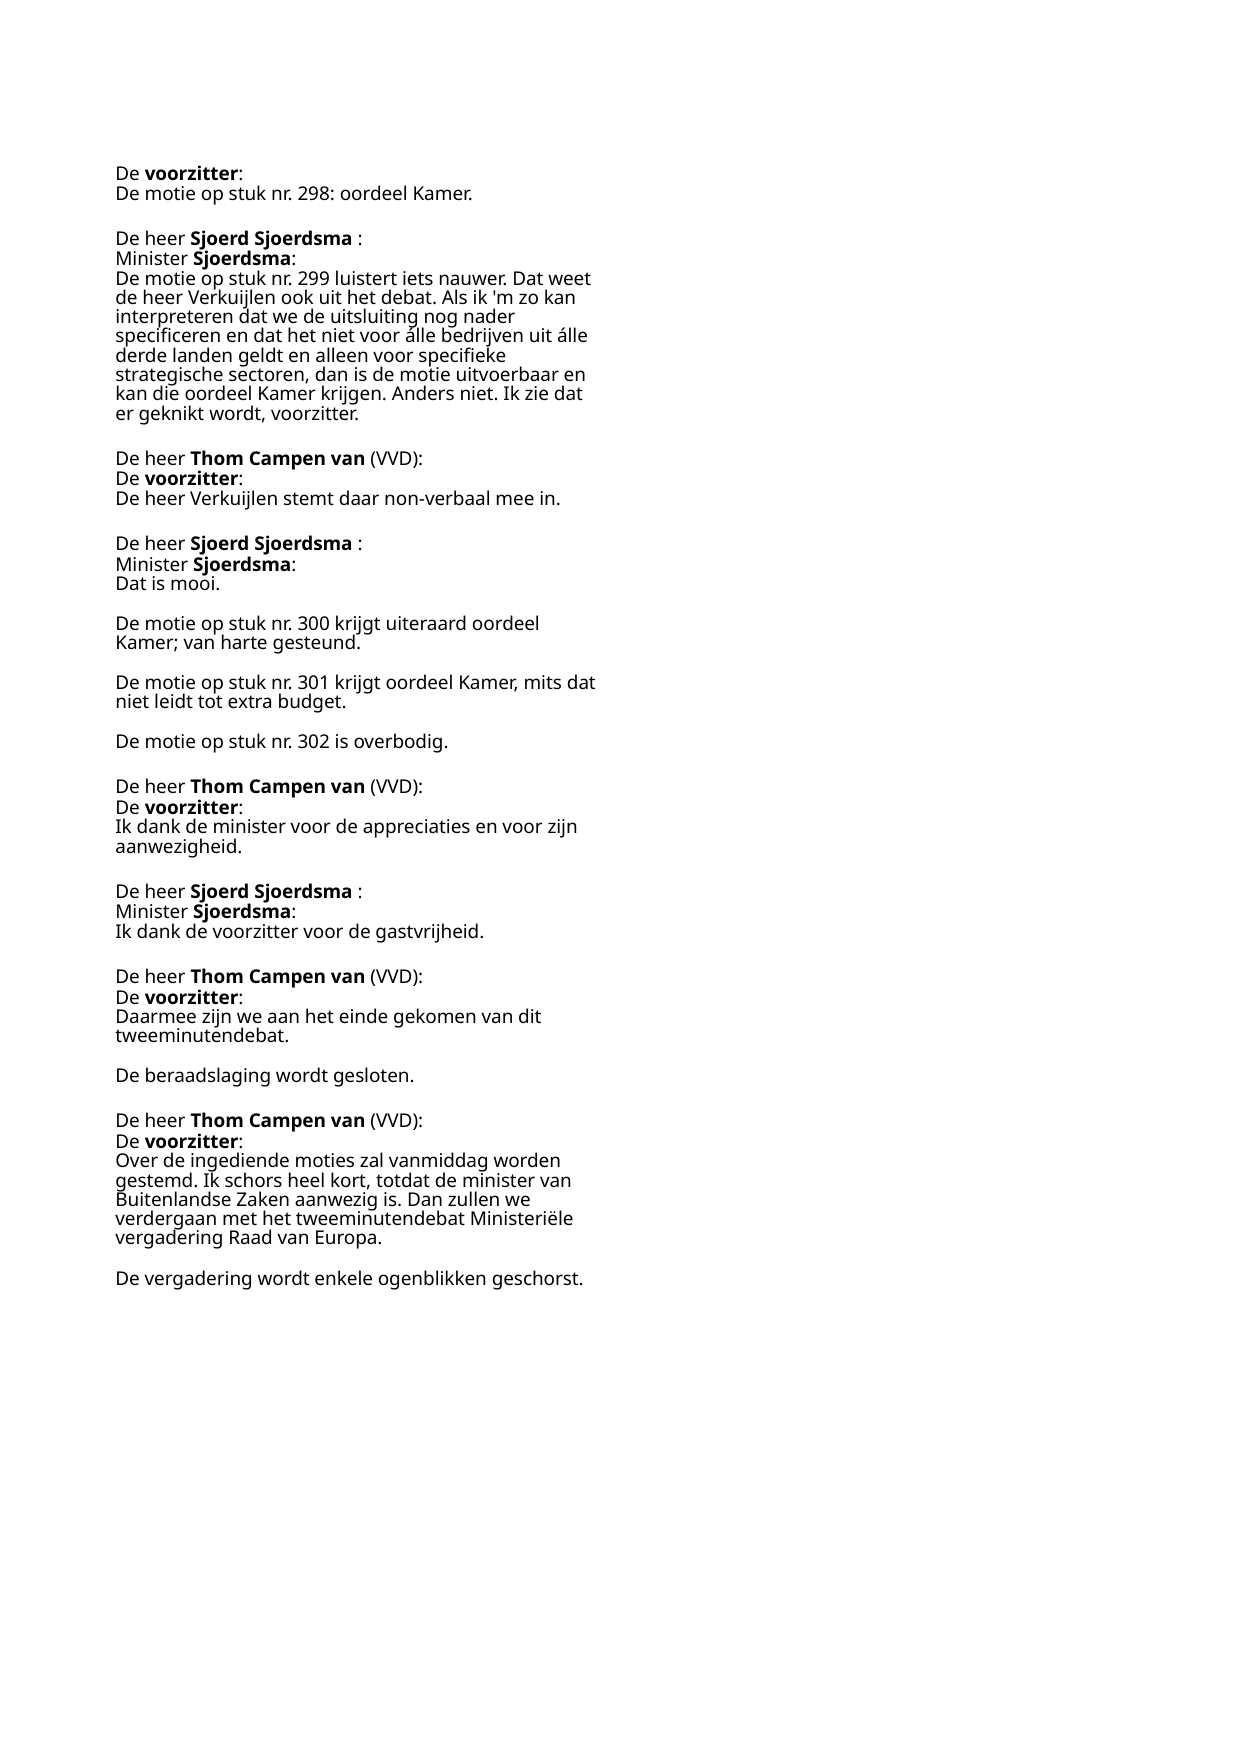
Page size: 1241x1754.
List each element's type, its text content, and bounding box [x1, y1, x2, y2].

text De heer Thom Campen van (VVD): [115, 773, 605, 799]
text Ik dank de voorzitter voor de gastvrijheid. [115, 923, 605, 942]
text De voorzitter: [115, 1133, 605, 1152]
text Minister Sjoerdsma: [115, 903, 605, 923]
text De motie op stuk nr. 301 krijgt oordeel Kamer, mits dat niet leidt tot extra budget. [115, 674, 605, 713]
text De voorzitter: [115, 165, 605, 184]
text De voorzitter: [115, 989, 605, 1008]
text Daarmee zijn we aan het einde gekomen van dit tweeminutendebat. [115, 1008, 605, 1046]
text De motie op stuk nr. 300 krijgt uiteraard oordeel Kamer; van harte gesteund. [115, 615, 605, 653]
text De heer Sjoerd Sjoerdsma : [115, 225, 605, 250]
text De heer Sjoerd Sjoerdsma : [115, 878, 605, 903]
text Dat is mooi. [115, 575, 605, 594]
text Ik dank de minister voor de appreciaties en voor zijn aanwezigheid. [115, 818, 605, 857]
text De vergadering wordt enkele ogenblikken geschorst. [115, 1269, 605, 1289]
text De motie op stuk nr. 302 is overbodig. [115, 733, 605, 753]
text De heer Thom Campen van (VVD): [115, 445, 605, 470]
text De motie op stuk nr. 298: oordeel Kamer. [115, 184, 605, 204]
text De motie op stuk nr. 299 luistert iets nauwer. Dat weet de heer Verkuijlen ook uit het debat. Als ik 'm zo kan interpreteren dat we de uitsluiting nog nader specificeren en dat het niet voor álle bedrijven uit álle derde landen geldt en alleen voor specifieke strategische sectoren, dan is de motie uitvoerbaar en kan die oordeel Kamer krijgen. Anders niet. Ik zie dat er geknikt wordt, voorzitter. [115, 270, 605, 424]
text De heer Sjoerd Sjoerdsma : [115, 530, 605, 556]
text De beraadslaging wordt gesloten. [115, 1067, 605, 1086]
text De heer Verkuijlen stemt daar non-verbaal mee in. [115, 490, 605, 509]
text De heer Thom Campen van (VVD): [115, 963, 605, 989]
text De voorzitter: [115, 470, 605, 490]
text De voorzitter: [115, 799, 605, 818]
text Over de ingediende moties zal vanmiddag worden gestemd. Ik schors heel kort, totdat de minister van Buitenlandse Zaken aanwezig is. Dan zullen we verdergaan met het tweeminutendebat Ministeriële vergadering Raad van Europa. [115, 1152, 605, 1249]
text Minister Sjoerdsma: [115, 556, 605, 575]
text Minister Sjoerdsma: [115, 250, 605, 270]
text De heer Thom Campen van (VVD): [115, 1107, 605, 1133]
